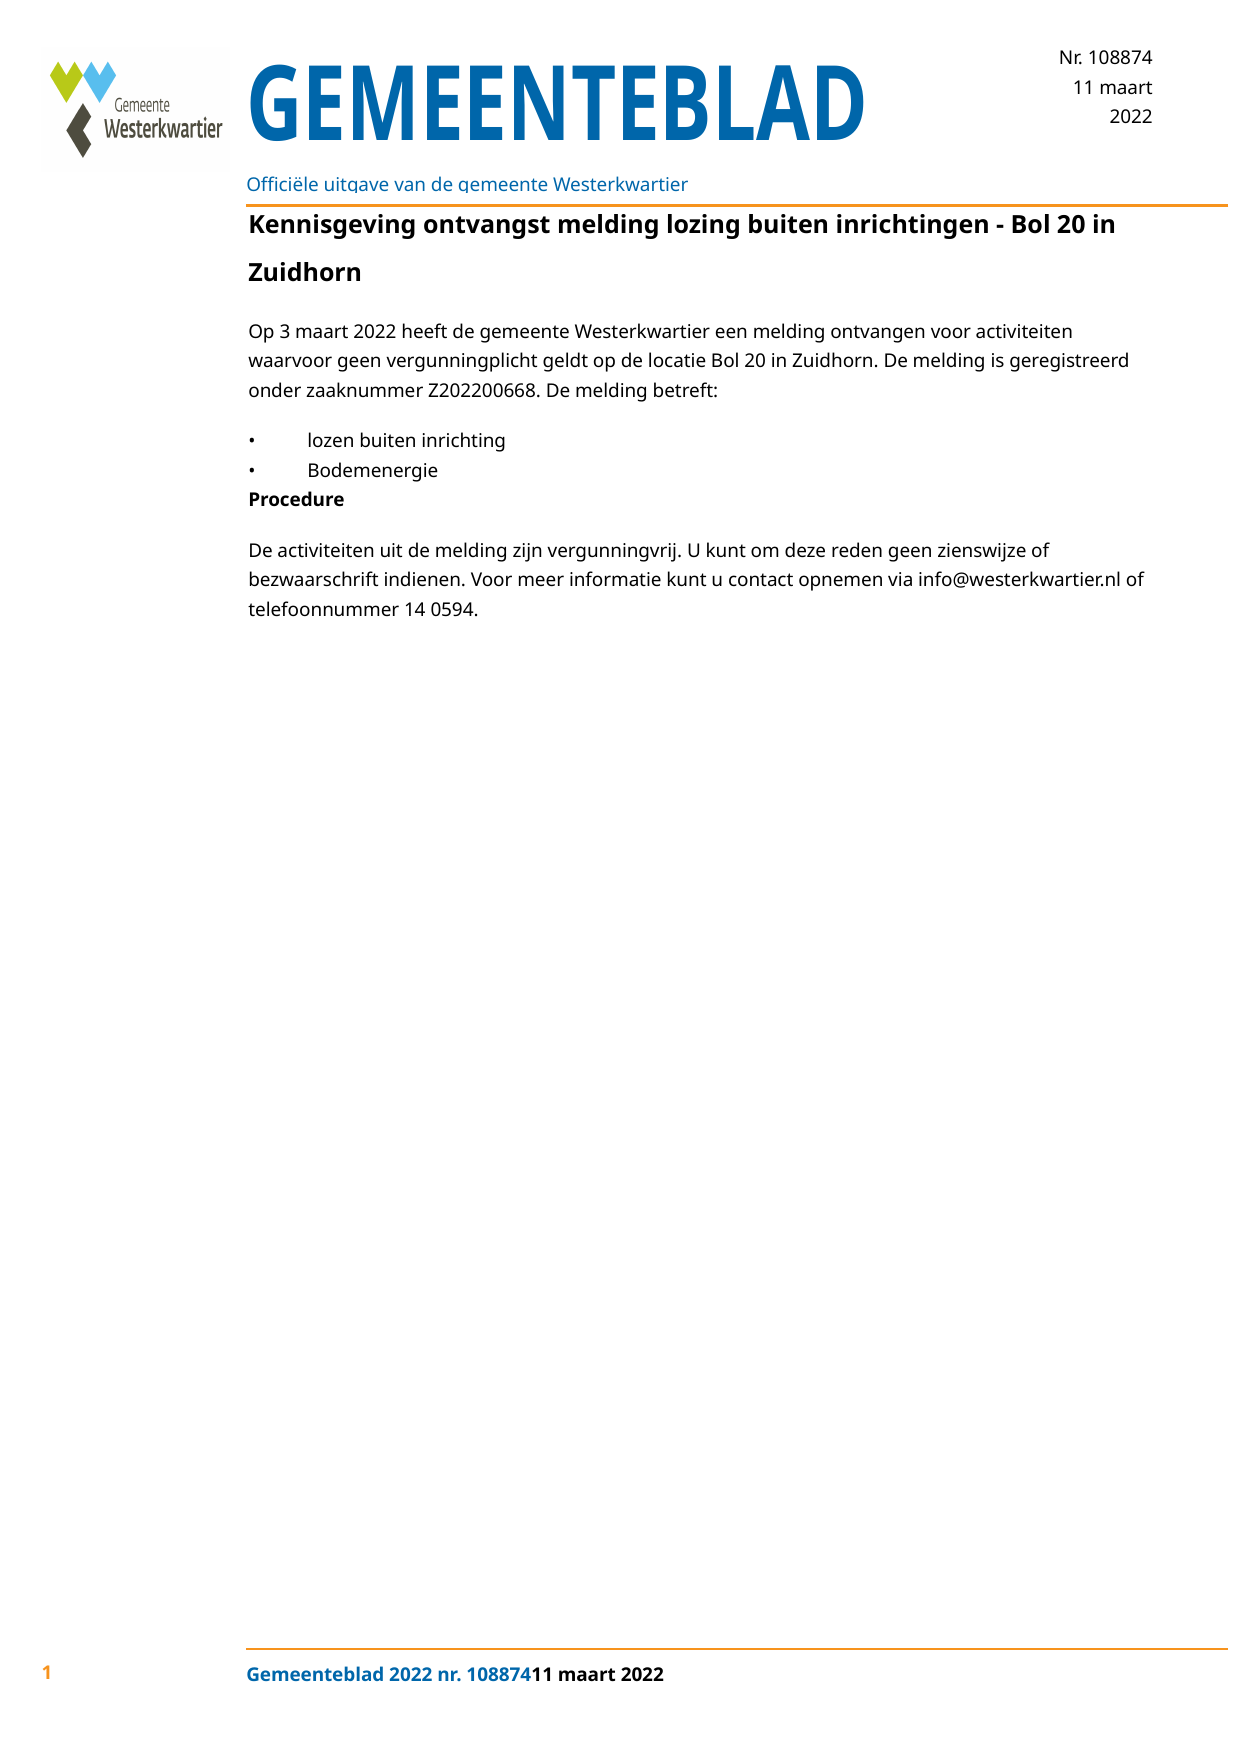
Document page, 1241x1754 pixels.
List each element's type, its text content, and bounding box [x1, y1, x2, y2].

text Op 3 maart 2022 heeft de gemeente Westerkwartier een melding ontvangen voor activiteiten waarvoor geen vergunningplicht geldt op de locatie Bol 20 in Zuidhorn. De melding is geregistreerd onder zaaknummer Z202200668. De melding betreft: [248, 318, 1152, 403]
list Bodemenergie [248, 457, 1152, 483]
list lozen buiten inrichting [248, 427, 1152, 453]
picture [41, 47, 231, 172]
text De activiteiten uit de melding zijn vergunningvrij. U kunt om deze reden geen zienswijze of bezwaarschrift indienen. Voor meer informatie kunt u contact opnemen via info@westerkwartier.nl of telefoonnummer 14 0594. [248, 537, 1152, 622]
text Kennisgeving ontvangst melding lozing buiten inrichtingen - Bol 20 in Zuidhorn [248, 207, 1152, 288]
text Procedure [248, 487, 1152, 512]
